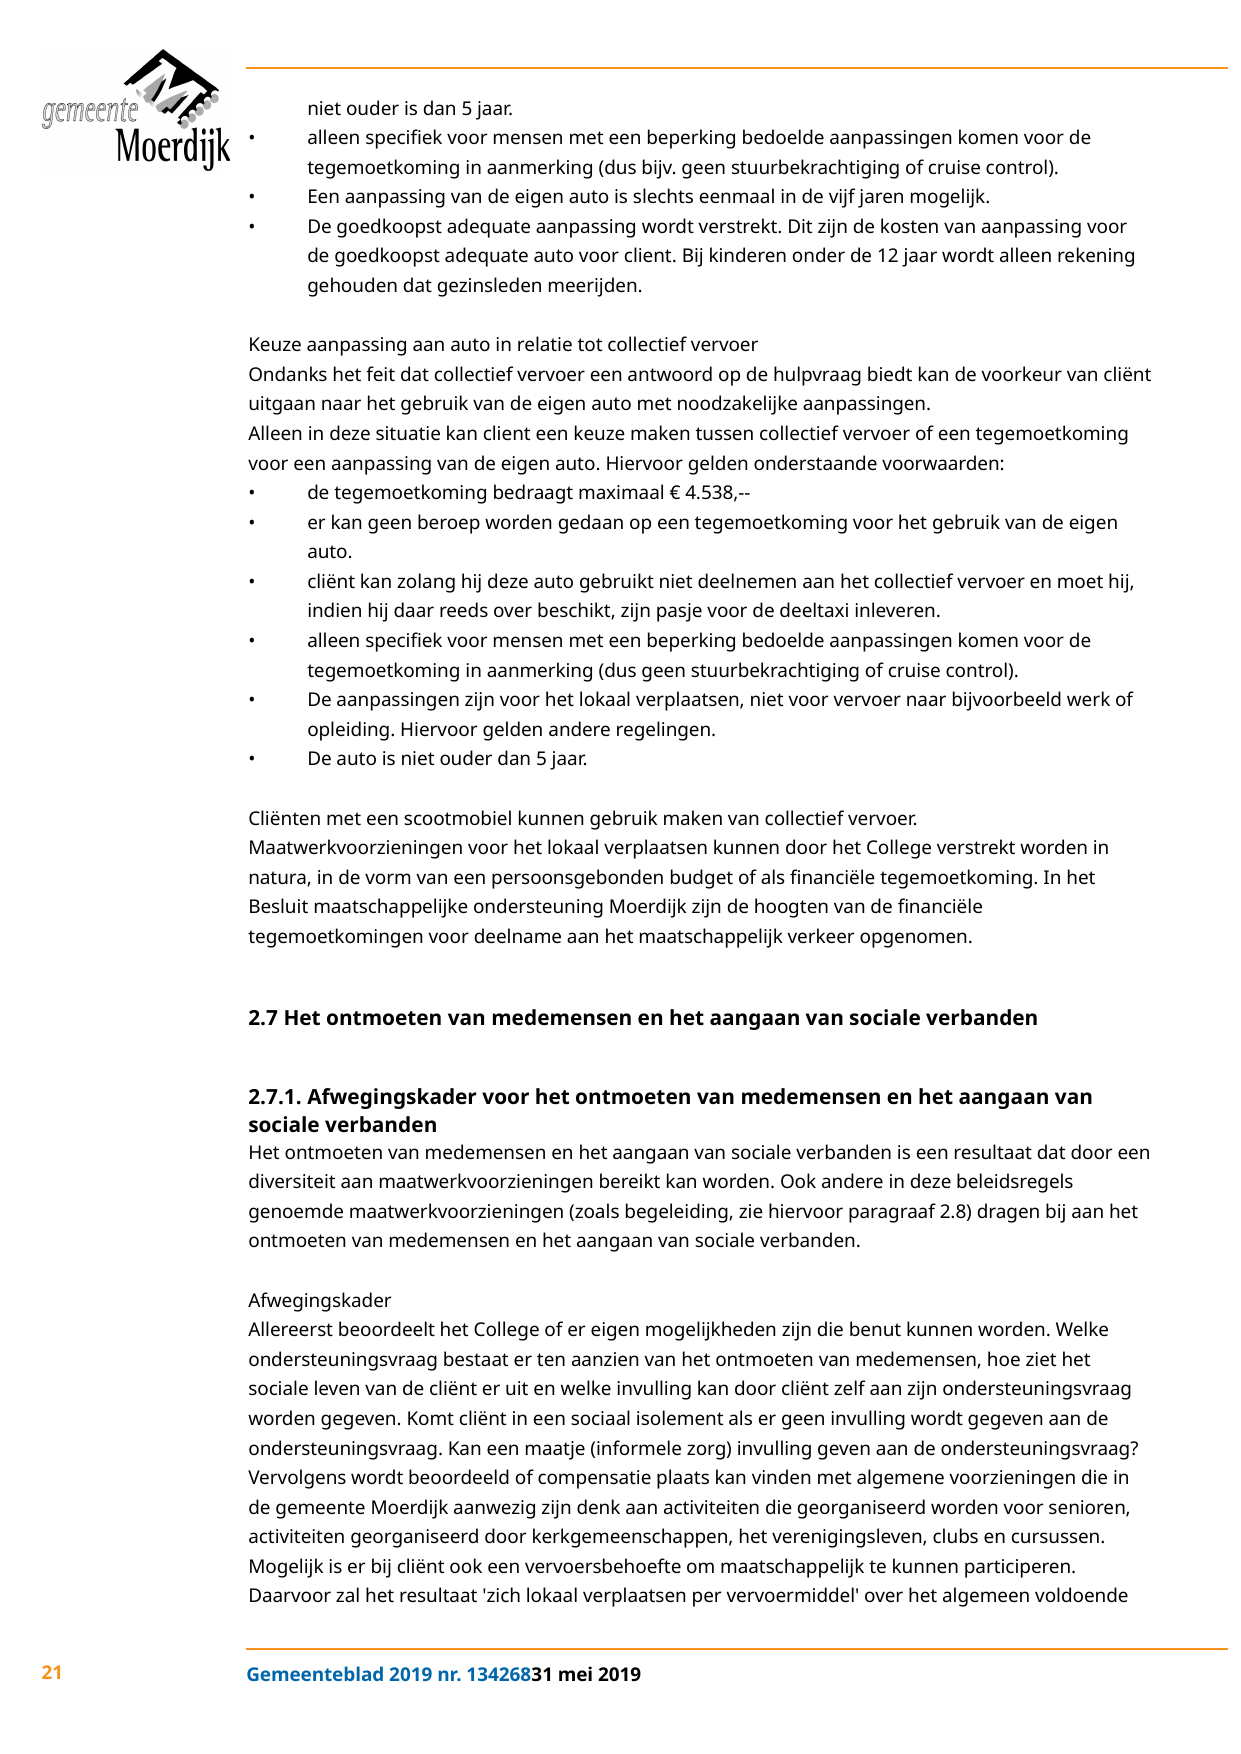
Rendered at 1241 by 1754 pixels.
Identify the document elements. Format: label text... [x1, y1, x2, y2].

text Mogelijk is er bij cliënt ook een vervoersbehoefte om maatschappelijk te kunnen participeren. Daarvoor zal het resultaat 'zich lokaal verplaatsen per vervoermiddel' over het algemeen voldoende [248, 1553, 1152, 1608]
list alleen specifiek voor mensen met een beperking bedoelde aanpassingen komen voor de tegemoetkoming in aanmerking (dus bijv. geen stuurbekrachtiging of cruise control). [248, 124, 1152, 180]
list De auto is niet ouder dan 5 jaar. [248, 746, 1152, 771]
list cliënt kan zolang hij deze auto gebruikt niet deelnemen aan het collectief vervoer en moet hij, indien hij daar reeds over beschikt, zijn pasje voor de deeltaxi inleveren. [248, 568, 1152, 623]
text Keuze aanpassing aan auto in relatie tot collectief vervoer [248, 331, 1152, 357]
text Afwegingskader [248, 1287, 1152, 1312]
text Het ontmoeten van medemensen en het aangaan van sociale verbanden is een resultaat dat door een diversiteit aan maatwerkvoorzieningen bereikt kan worden. Ook andere in deze beleidsregels genoemde maatwerkvoorzieningen (zoals begeleiding, zie hiervoor paragraaf 2.8) dragen bij aan het ontmoeten van medemensen en het aangaan van sociale verbanden. [248, 1139, 1152, 1253]
text Allereerst beoordeelt het College of er eigen mogelijkheden zijn die benut kunnen worden. Welke ondersteuningsvraag bestaat er ten aanzien van het ontmoeten van medemensen, hoe ziet het sociale leven van de cliënt er uit en welke invulling kan door cliënt zelf aan zijn ondersteuningsvraag worden gegeven. Komt cliënt in een sociaal isolement als er geen invulling wordt gegeven aan de ondersteuningsvraag. Kan een maatje (informele zorg) invulling geven aan de ondersteuningsvraag? [248, 1316, 1152, 1460]
text Vervolgens wordt beoordeeld of compensatie plaats kan vinden met algemene voorzieningen die in de gemeente Moerdijk aanwezig zijn denk aan activiteiten die georganiseerd worden voor senioren, activiteiten georganiseerd door kerkgemeenschappen, het verenigingsleven, clubs en cursussen. [248, 1464, 1152, 1549]
text Ondanks het feit dat collectief vervoer een antwoord op de hulpvraag biedt kan de voorkeur van cliënt uitgaan naar het gebruik van de eigen auto met noodzakelijke aanpassingen. [248, 361, 1152, 416]
text Maatwerkvoorzieningen voor het lokaal verplaatsen kunnen door het College verstrekt worden in natura, in de vorm van een persoonsgebonden budget of als financiële tegemoetkoming. In het Besluit maatschappelijke ondersteuning Moerdijk zijn de hoogten van de financiële tegemoetkomingen voor deelname aan het maatschappelijk verkeer opgenomen. [248, 834, 1152, 949]
picture [41, 47, 231, 172]
list De aanpassingen zijn voor het lokaal verplaatsen, niet voor vervoer naar bijvoorbeeld werk of opleiding. Hiervoor gelden andere regelingen. [248, 686, 1152, 742]
list Een aanpassing van de eigen auto is slechts eenmaal in de vijf jaren mogelijk. [248, 183, 1152, 209]
text 2.7 Het ontmoeten van medemensen en het aangaan van sociale verbanden [248, 1003, 1152, 1032]
list de tegemoetkoming bedraagt maximaal € 4.538,-- [248, 479, 1152, 505]
text 2.7.1. Afwegingskader voor het ontmoeten van medemensen en het aangaan van sociale verbanden [248, 1082, 1152, 1139]
list alleen specifiek voor mensen met een beperking bedoelde aanpassingen komen voor de tegemoetkoming in aanmerking (dus geen stuurbekrachtiging of cruise control). [248, 627, 1152, 683]
text Alleen in deze situatie kan client een keuze maken tussen collectief vervoer of een tegemoetkoming voor een aanpassing van de eigen auto. Hiervoor gelden onderstaande voorwaarden: [248, 420, 1152, 476]
list niet ouder is dan 5 jaar. [248, 95, 1152, 121]
list De goedkoopst adequate aanpassing wordt verstrekt. Dit zijn de kosten van aanpassing voor de goedkoopst adequate auto voor client. Bij kinderen onder de 12 jaar wordt alleen rekening gehouden dat gezinsleden meerijden. [248, 213, 1152, 298]
text Cliënten met een scootmobiel kunnen gebruik maken van collectief vervoer. [248, 805, 1152, 831]
list er kan geen beroep worden gedaan op een tegemoetkoming voor het gebruik van de eigen auto. [248, 509, 1152, 564]
